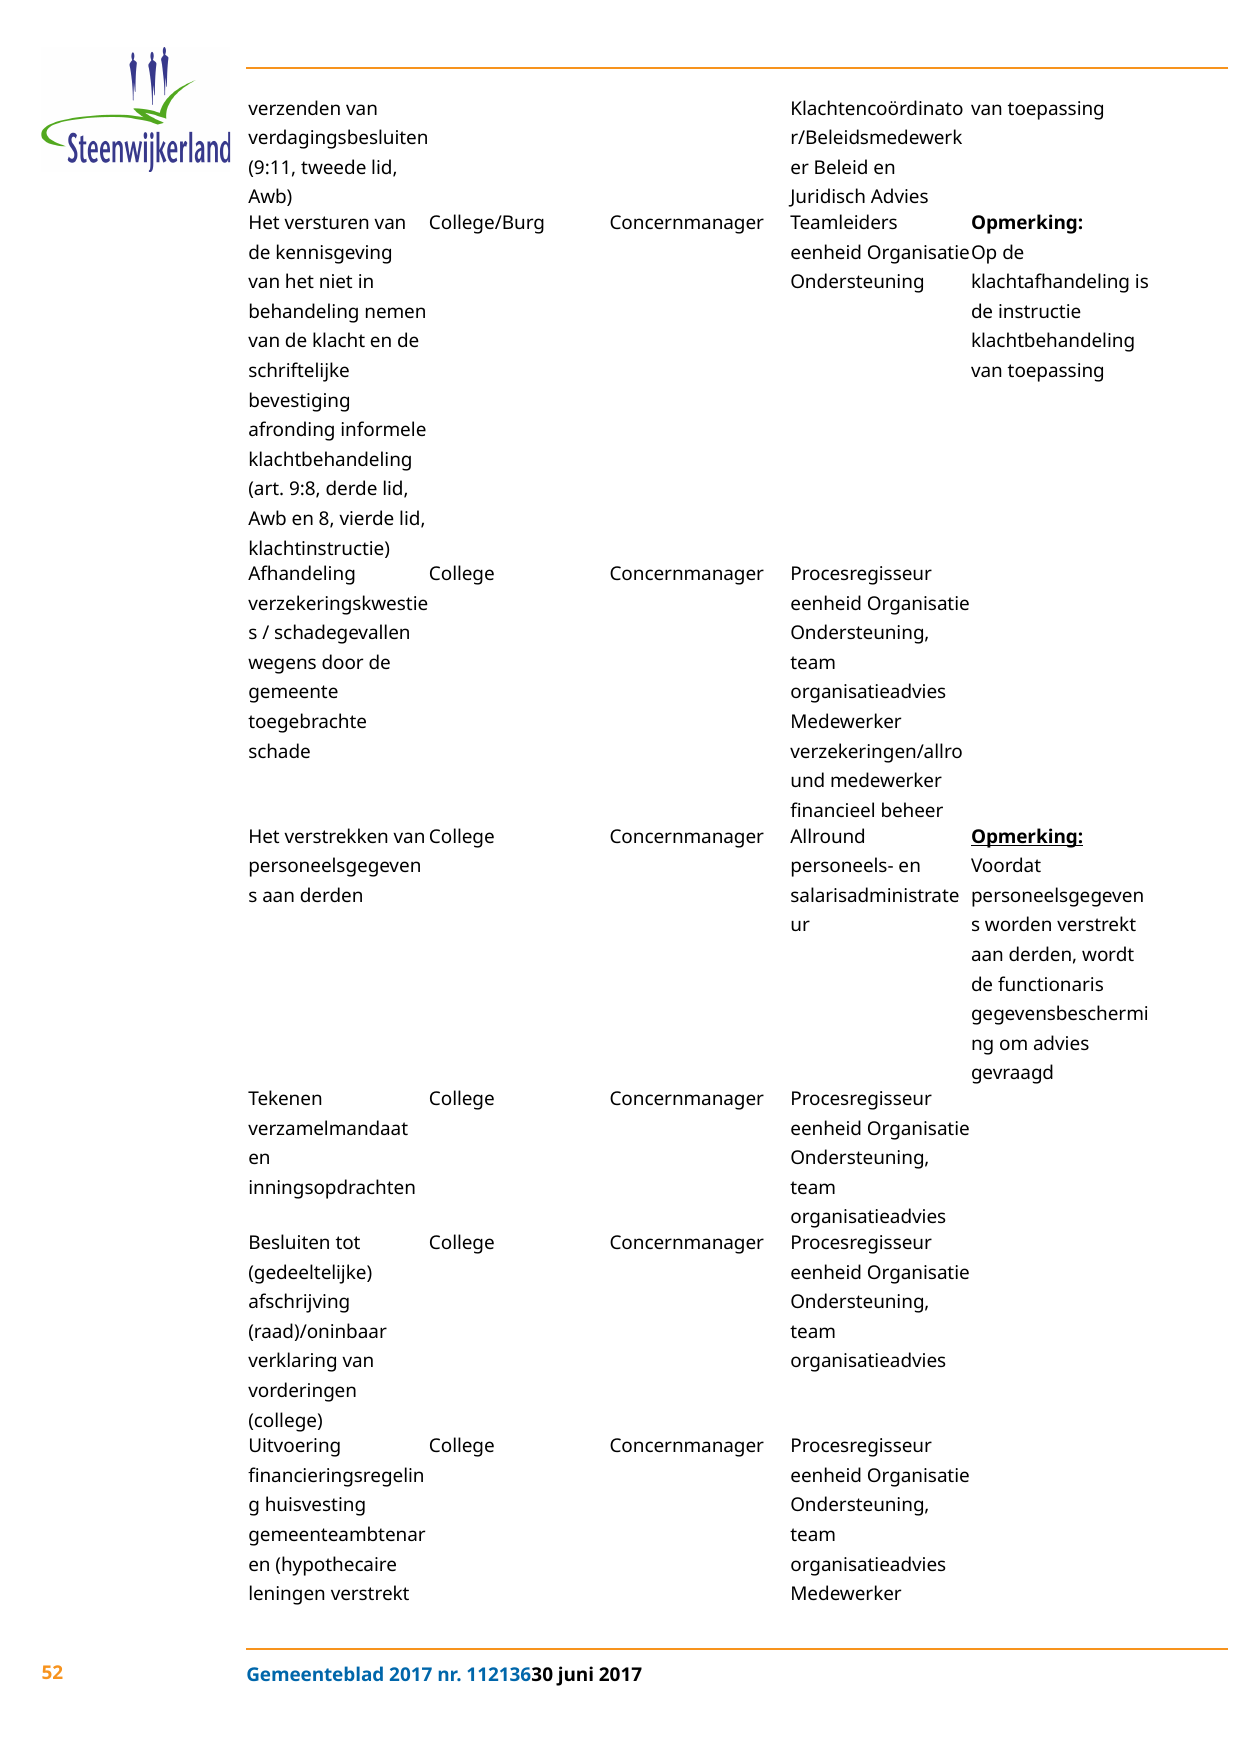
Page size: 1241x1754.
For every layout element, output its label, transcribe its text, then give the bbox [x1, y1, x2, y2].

table_cell Procesregisseur eenheid Organisatie Ondersteuning, team organisatieadvies [790, 1085, 971, 1229]
table_cell College/Burg [429, 209, 609, 560]
table_cell College [429, 1433, 609, 1606]
table_cell College [429, 1229, 609, 1432]
table_cell Concernmanager [609, 1433, 790, 1606]
table_cell [971, 1433, 1152, 1606]
table_cell College [429, 560, 609, 823]
table_cell Teamleiders eenheid Organisatie Ondersteuning [790, 209, 971, 560]
table_cell Concernmanager [609, 1229, 790, 1432]
table_cell Concernmanager [609, 209, 790, 560]
table_cell College [429, 823, 609, 1085]
table_cell College [429, 1085, 609, 1229]
table_cell Uitvoering financieringsregeling huisvesting gemeenteambtenaren (hypothecaire leningen verstrekt [248, 1433, 429, 1606]
table_cell Het versturen van de kennisgeving van het niet in behandeling nemen van de klacht en de schriftelijke bevestiging afronding informele klachtbehandeling (art. 9:8, derde lid, Awb en 8, vierde lid, klachtinstructie) [248, 209, 429, 560]
table_cell [971, 560, 1152, 823]
table_cell Besluiten tot (gedeeltelijke) afschrijving (raad)/oninbaar verklaring van vorderingen (college) [248, 1229, 429, 1432]
table_cell Concernmanager [609, 1085, 790, 1229]
table_cell Afhandeling verzekeringskwesties / schadegevallen wegens door de gemeente toegebrachte schade [248, 560, 429, 823]
table_cell Tekenen verzamelmandaat en inningsopdrachten [248, 1085, 429, 1229]
table_cell Concernmanager [609, 560, 790, 823]
table_cell Het verstrekken van personeelsgegevens aan derden [248, 823, 429, 1085]
table_cell Opmerking: Op de klachtafhandeling is de instructie klachtbehandeling van toepassing [971, 209, 1152, 560]
table_cell Allround personeels- en salarisadministrateur [790, 823, 971, 1085]
table_cell Procesregisseur eenheid Organisatie Ondersteuning, team organisatieadvies Medewerker [790, 1433, 971, 1606]
table_cell verzenden van verdagingsbesluiten (9:11, tweede lid, Awb) [248, 95, 429, 209]
table_cell Klachtencoördinator/Beleidsmedewerker Beleid en Juridisch Advies [790, 95, 971, 209]
table_cell [429, 95, 609, 209]
table_cell Concernmanager [609, 823, 790, 1085]
table_cell Procesregisseur eenheid Organisatie Ondersteuning, team organisatieadvies [790, 1229, 971, 1432]
table_cell Procesregisseur eenheid Organisatie Ondersteuning, team organisatieadvies Medewerker verzekeringen/allround medewerker financieel beheer [790, 560, 971, 823]
picture [41, 47, 231, 172]
table_cell Opmerking: Voordat personeelsgegevens worden verstrekt aan derden, wordt de functionaris gegevensbescherming om advies gevraagd [971, 823, 1152, 1085]
table_cell [609, 95, 790, 209]
table_cell [971, 1229, 1152, 1432]
table_cell [971, 1085, 1152, 1229]
table_cell van toepassing [971, 95, 1152, 209]
